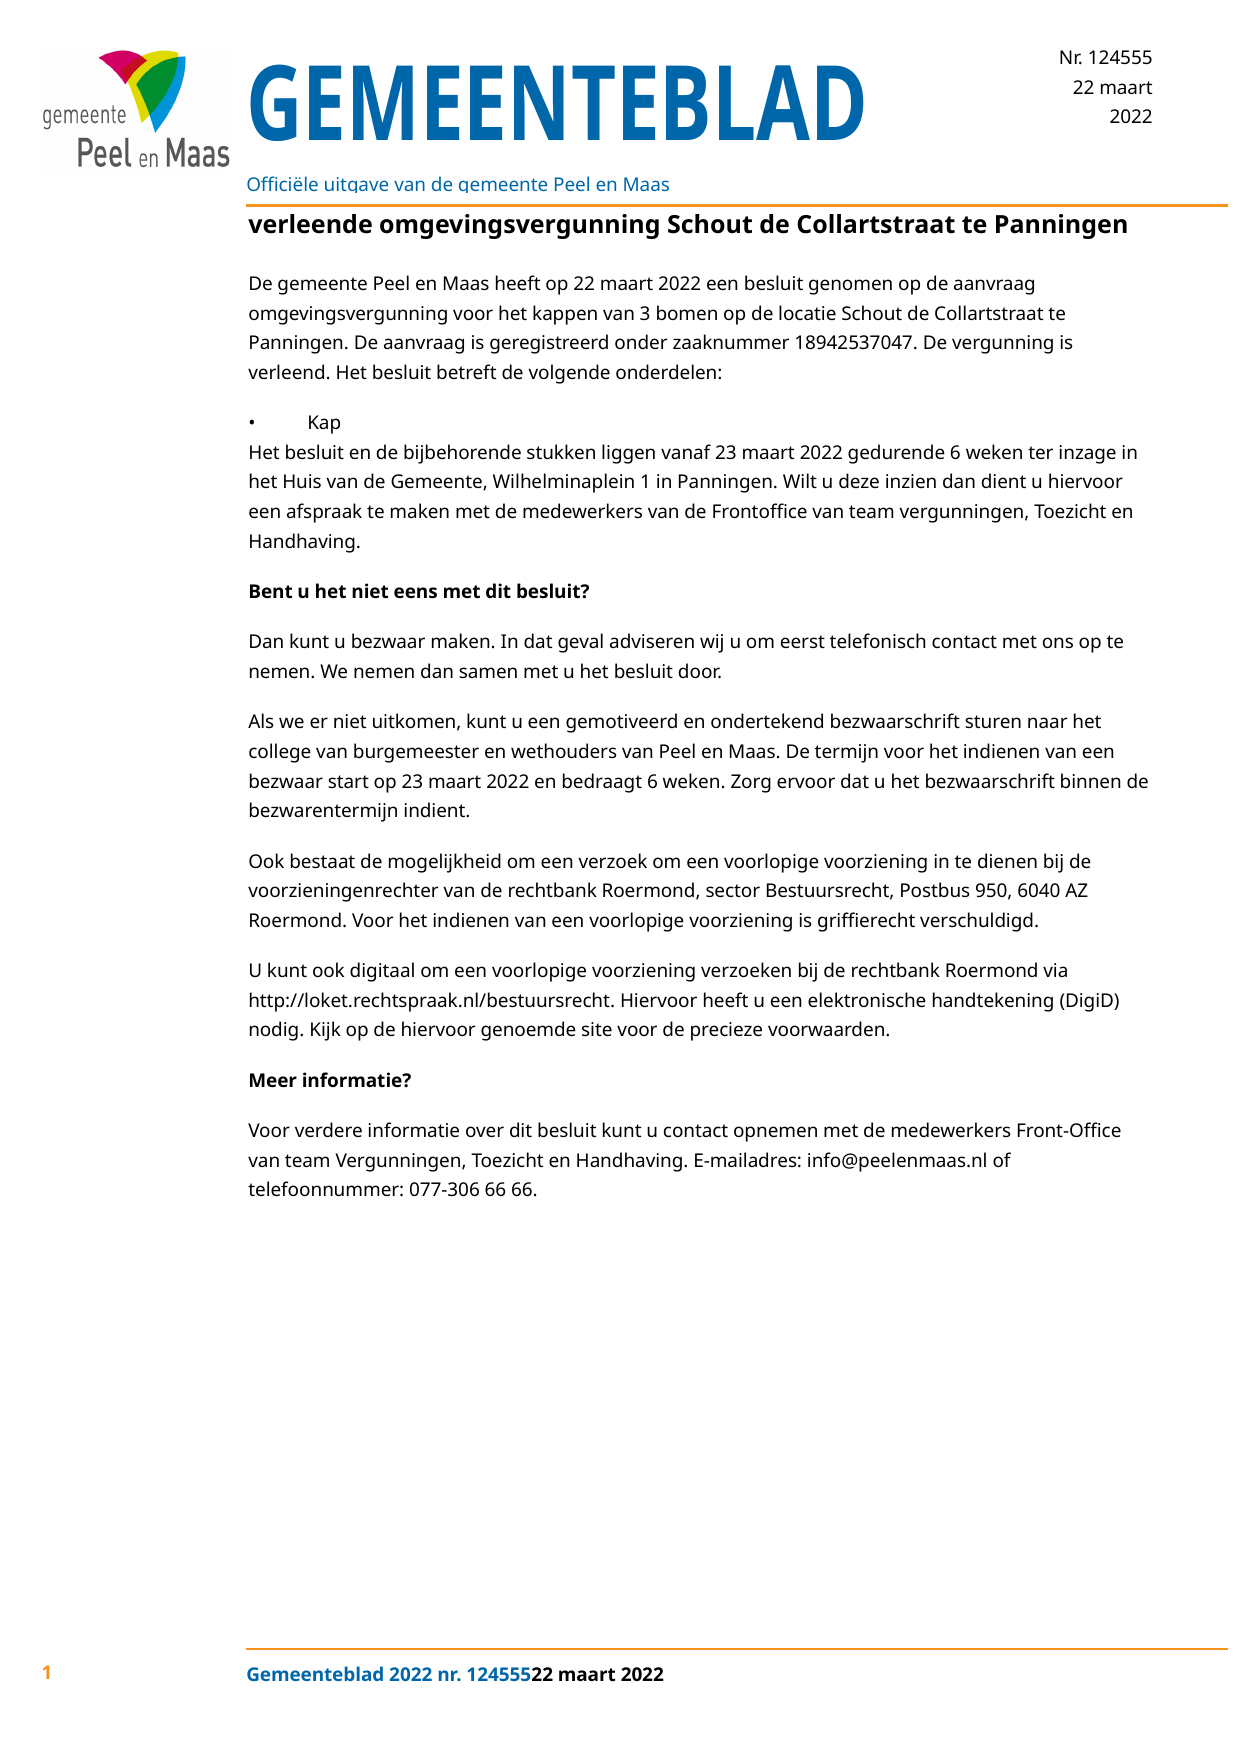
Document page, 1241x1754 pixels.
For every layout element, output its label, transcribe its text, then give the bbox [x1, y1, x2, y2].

text Dan kunt u bezwaar maken. In dat geval adviseren wij u om eerst telefonisch contact met ons op te nemen. We nemen dan samen met u het besluit door. [248, 629, 1152, 684]
list Kap [248, 409, 1152, 435]
text De gemeente Peel en Maas heeft op 22 maart 2022 een besluit genomen op de aanvraag omgevingsvergunning voor het kappen van 3 bomen op de locatie Schout de Collartstraat te Panningen. De aanvraag is geregistreerd onder zaaknummer 18942537047. De vergunning is verleend. Het besluit betreft de volgende onderdelen: [248, 270, 1152, 385]
text Bent u het niet eens met dit besluit? [248, 578, 1152, 604]
text Het besluit en de bijbehorende stukken liggen vanaf 23 maart 2022 gedurende 6 weken ter inzage in het Huis van de Gemeente, Wilhelminaplein 1 in Panningen. Wilt u deze inzien dan dient u hiervoor een afspraak te maken met de medewerkers van de Frontoffice van team vergunningen, Toezicht en Handhaving. [248, 439, 1152, 553]
text Meer informatie? [248, 1067, 1152, 1093]
text Voor verdere informatie over dit besluit kunt u contact opnemen met de medewerkers Front-Office van team Vergunningen, Toezicht en Handhaving. E-mailadres: info@peelenmaas.nl of telefoonnummer: 077-306 66 66. [248, 1117, 1152, 1202]
picture [41, 47, 231, 172]
text Als we er niet uitkomen, kunt u een gemotiveerd en ondertekend bezwaarschrift sturen naar het college van burgemeester en wethouders van Peel en Maas. De termijn voor het indienen van een bezwaar start op 23 maart 2022 en bedraagt 6 weken. Zorg ervoor dat u het bezwaarschrift binnen de bezwarentermijn indient. [248, 709, 1152, 823]
text U kunt ook digitaal om een voorlopige voorziening verzoeken bij de rechtbank Roermond via http://loket.rechtspraak.nl/bestuursrecht. Hiervoor heeft u een elektronische handtekening (DigiD) nodig. Kijk op de hiervoor genoemde site voor de precieze voorwaarden. [248, 957, 1152, 1042]
text verleende omgevingsvergunning Schout de Collartstraat te Panningen [248, 207, 1152, 241]
text Ook bestaat de mogelijkheid om een verzoek om een voorlopige voorziening in te dienen bij de voorzieningenrechter van de rechtbank Roermond, sector Bestuursrecht, Postbus 950, 6040 AZ Roermond. Voor het indienen van een voorlopige voorziening is griffierecht verschuldigd. [248, 848, 1152, 933]
